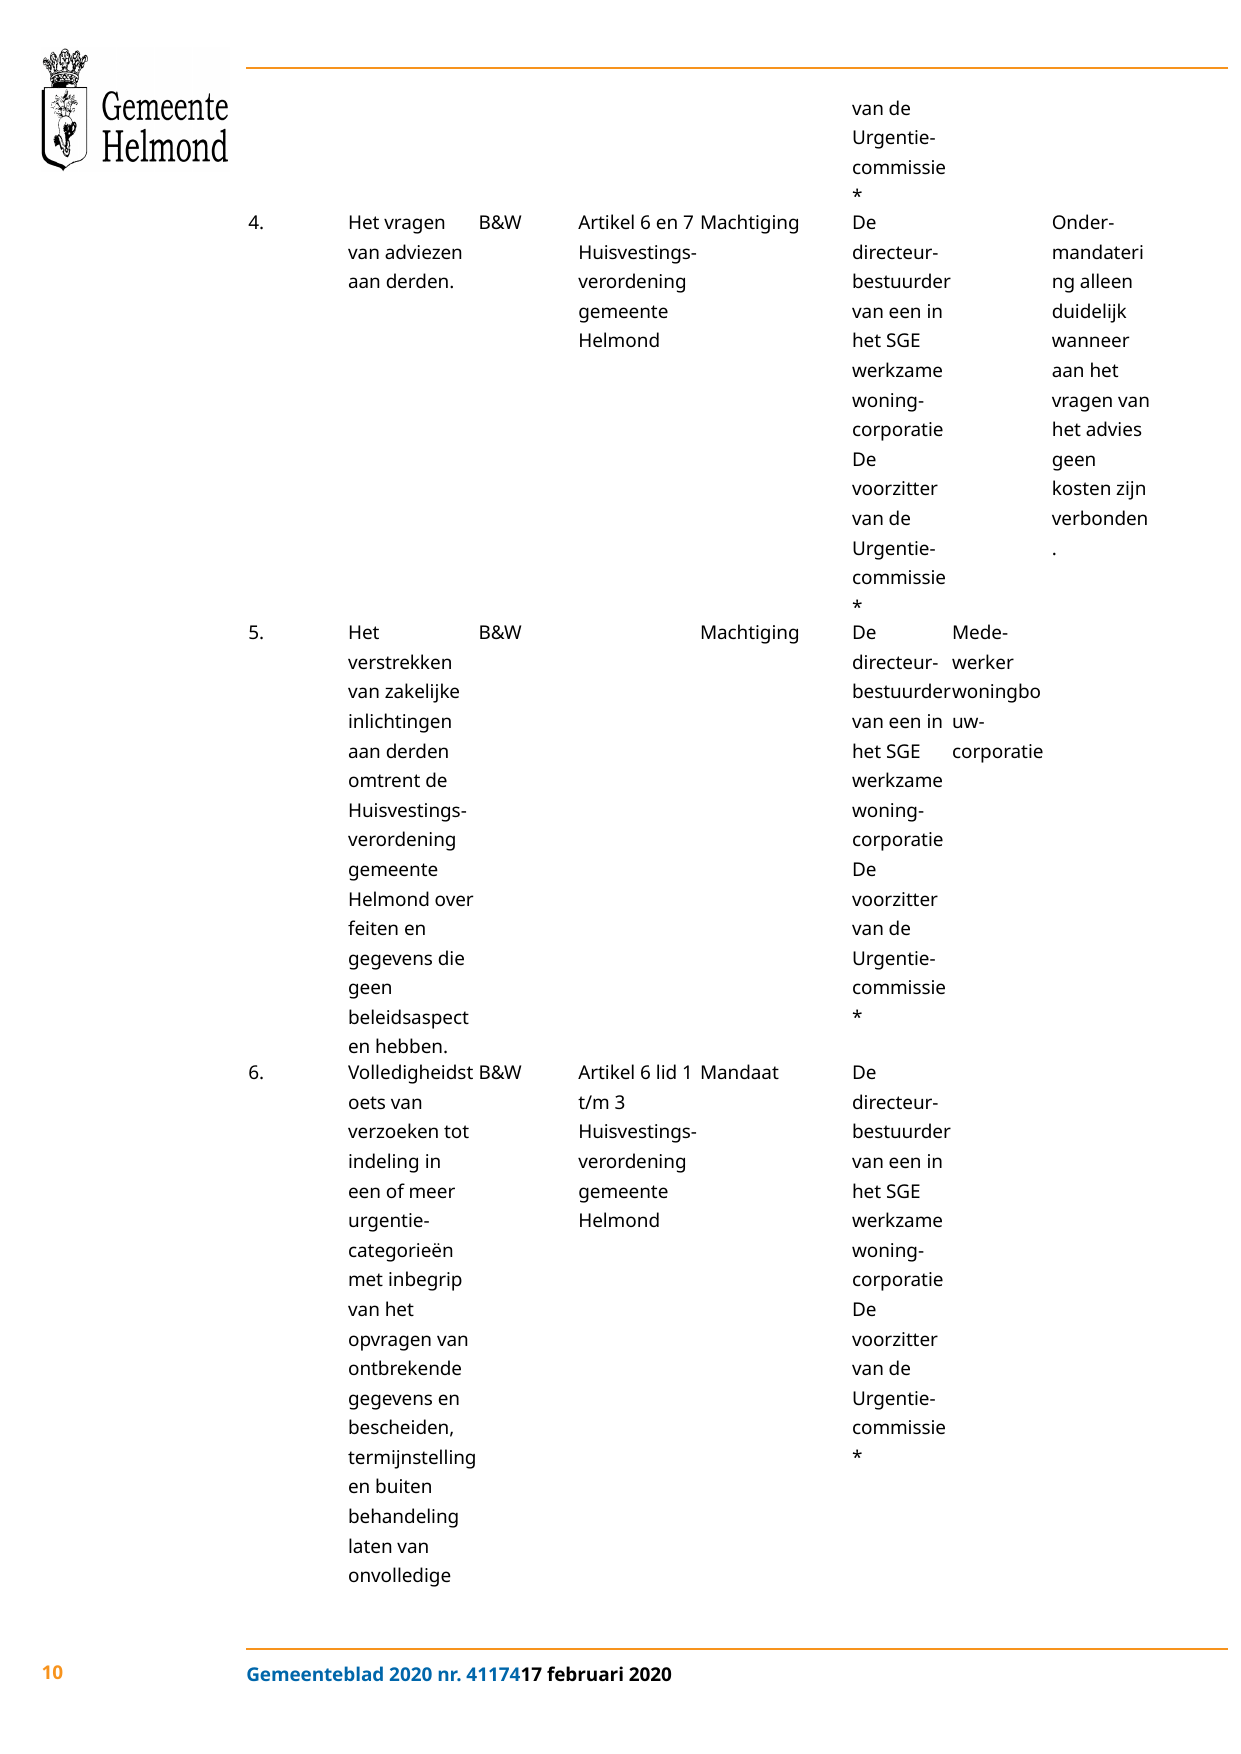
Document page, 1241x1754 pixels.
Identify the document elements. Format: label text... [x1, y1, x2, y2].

table_cell Het verstrekken van zakelijke inlichtingen aan derden omtrent de Huisvestings-verordening gemeente Helmond over feiten en gegevens die geen beleidsaspecten hebben. [348, 620, 478, 1059]
table_cell Artikel 6 en 7 Huisvestings-verordening gemeente Helmond [578, 209, 700, 619]
table_cell [348, 95, 478, 209]
table_cell De directeur-bestuurder van een in het SGE werkzame woning-corporatie De voorzitter van de Urgentie-commissie* [852, 209, 952, 619]
table_cell B&W [478, 620, 578, 1059]
table_cell B&W [478, 209, 578, 619]
table_cell [578, 620, 700, 1059]
table_cell [578, 95, 700, 209]
table_cell 5. [248, 620, 348, 1059]
table_cell De directeur-bestuurder van een in het SGE werkzame woning-corporatie De voorzitter van de Urgentie-commissie* [852, 620, 952, 1059]
table_cell Volledigheidstoets van verzoeken tot indeling in een of meer urgentie-categorieën met inbegrip van het opvragen van ontbrekende gegevens en bescheiden, termijnstelling en buiten behandeling laten van onvolledige [348, 1060, 478, 1588]
table_cell Onder-mandatering alleen duidelijk wanneer aan het vragen van het advies geen kosten zijn verbonden. [1052, 209, 1152, 619]
table_cell [1052, 620, 1152, 1059]
table_cell [1052, 95, 1152, 209]
table_cell 6. [248, 1060, 348, 1588]
table_cell Artikel 6 lid 1 t/m 3 Huisvestings-verordening gemeente Helmond [578, 1060, 700, 1588]
table_cell [1052, 1060, 1152, 1588]
table_cell [952, 95, 1052, 209]
table_cell Mandaat [700, 1060, 852, 1588]
table_cell Mede-werker woningbouw-corporatie [952, 620, 1052, 1059]
table_cell B&W [478, 1060, 578, 1588]
table_cell van de Urgentie-commissie* [852, 95, 952, 209]
picture [41, 47, 231, 172]
table_cell [952, 209, 1052, 619]
table_cell Machtiging [700, 209, 852, 619]
table_cell Machtiging [700, 620, 852, 1059]
table_cell [952, 1060, 1052, 1588]
table_cell [478, 95, 578, 209]
table_cell [700, 95, 852, 209]
table_cell [248, 95, 348, 209]
table_cell Het vragen van adviezen aan derden. [348, 209, 478, 619]
table_cell 4. [248, 209, 348, 619]
table_cell De directeur-bestuurder van een in het SGE werkzame woning-corporatie De voorzitter van de Urgentie-commissie* [852, 1060, 952, 1588]
